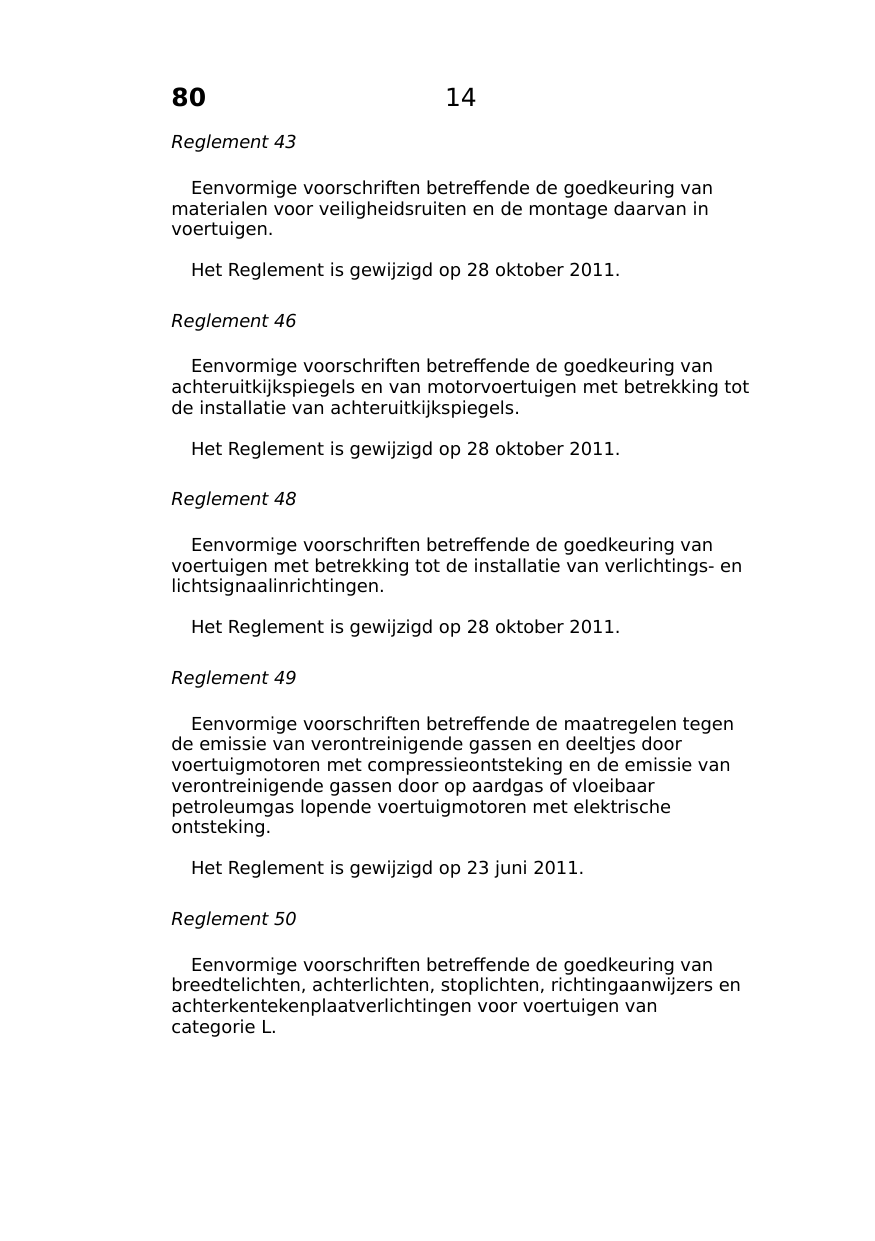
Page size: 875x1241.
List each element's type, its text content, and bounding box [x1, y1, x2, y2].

text Eenvormige voorschriften betreffende de goedkeuring van materialen voor veiligheidsruiten en de montage daarvan in voertuigen. [171, 178, 756, 240]
text Het Reglement is gewijzigd op 28 oktober 2011. [171, 260, 756, 281]
subtitle Reglement 48 [171, 489, 756, 510]
text Eenvormige voorschriften betreffende de goedkeuring van voertuigen met betrekking tot de installatie van verlichtings- en lichtsignaalinrichtingen. [171, 535, 756, 597]
subtitle Reglement 43 [171, 132, 756, 153]
text Eenvormige voorschriften betreffende de goedkeuring van achteruitkijkspiegels en van motorvoertuigen met betrekking tot de installatie van achteruitkijkspiegels. [171, 356, 756, 418]
subtitle Reglement 46 [171, 311, 756, 331]
text Het Reglement is gewijzigd op 28 oktober 2011. [171, 438, 756, 459]
text Het Reglement is gewijzigd op 28 oktober 2011. [171, 617, 756, 638]
text Eenvormige voorschriften betreffende de maatregelen tegen de emissie van verontreinigende gassen en deeltjes door voertuigmotoren met compressieontsteking en de emissie van verontreinigende gassen door op aardgas of vloeibaar petroleumgas lopende voertuigmotoren met elektrische ontsteking. [171, 713, 756, 838]
subtitle Reglement 49 [171, 668, 756, 688]
subtitle Reglement 50 [171, 909, 756, 929]
text Eenvormige voorschriften betreffende de goedkeuring van breedtelichten, achterlichten, stoplichten, richtingaanwijzers en achterkentekenplaatverlichtingen voor voertuigen van categorie L. [171, 954, 756, 1037]
text Het Reglement is gewijzigd op 23 juni 2011. [171, 858, 756, 879]
